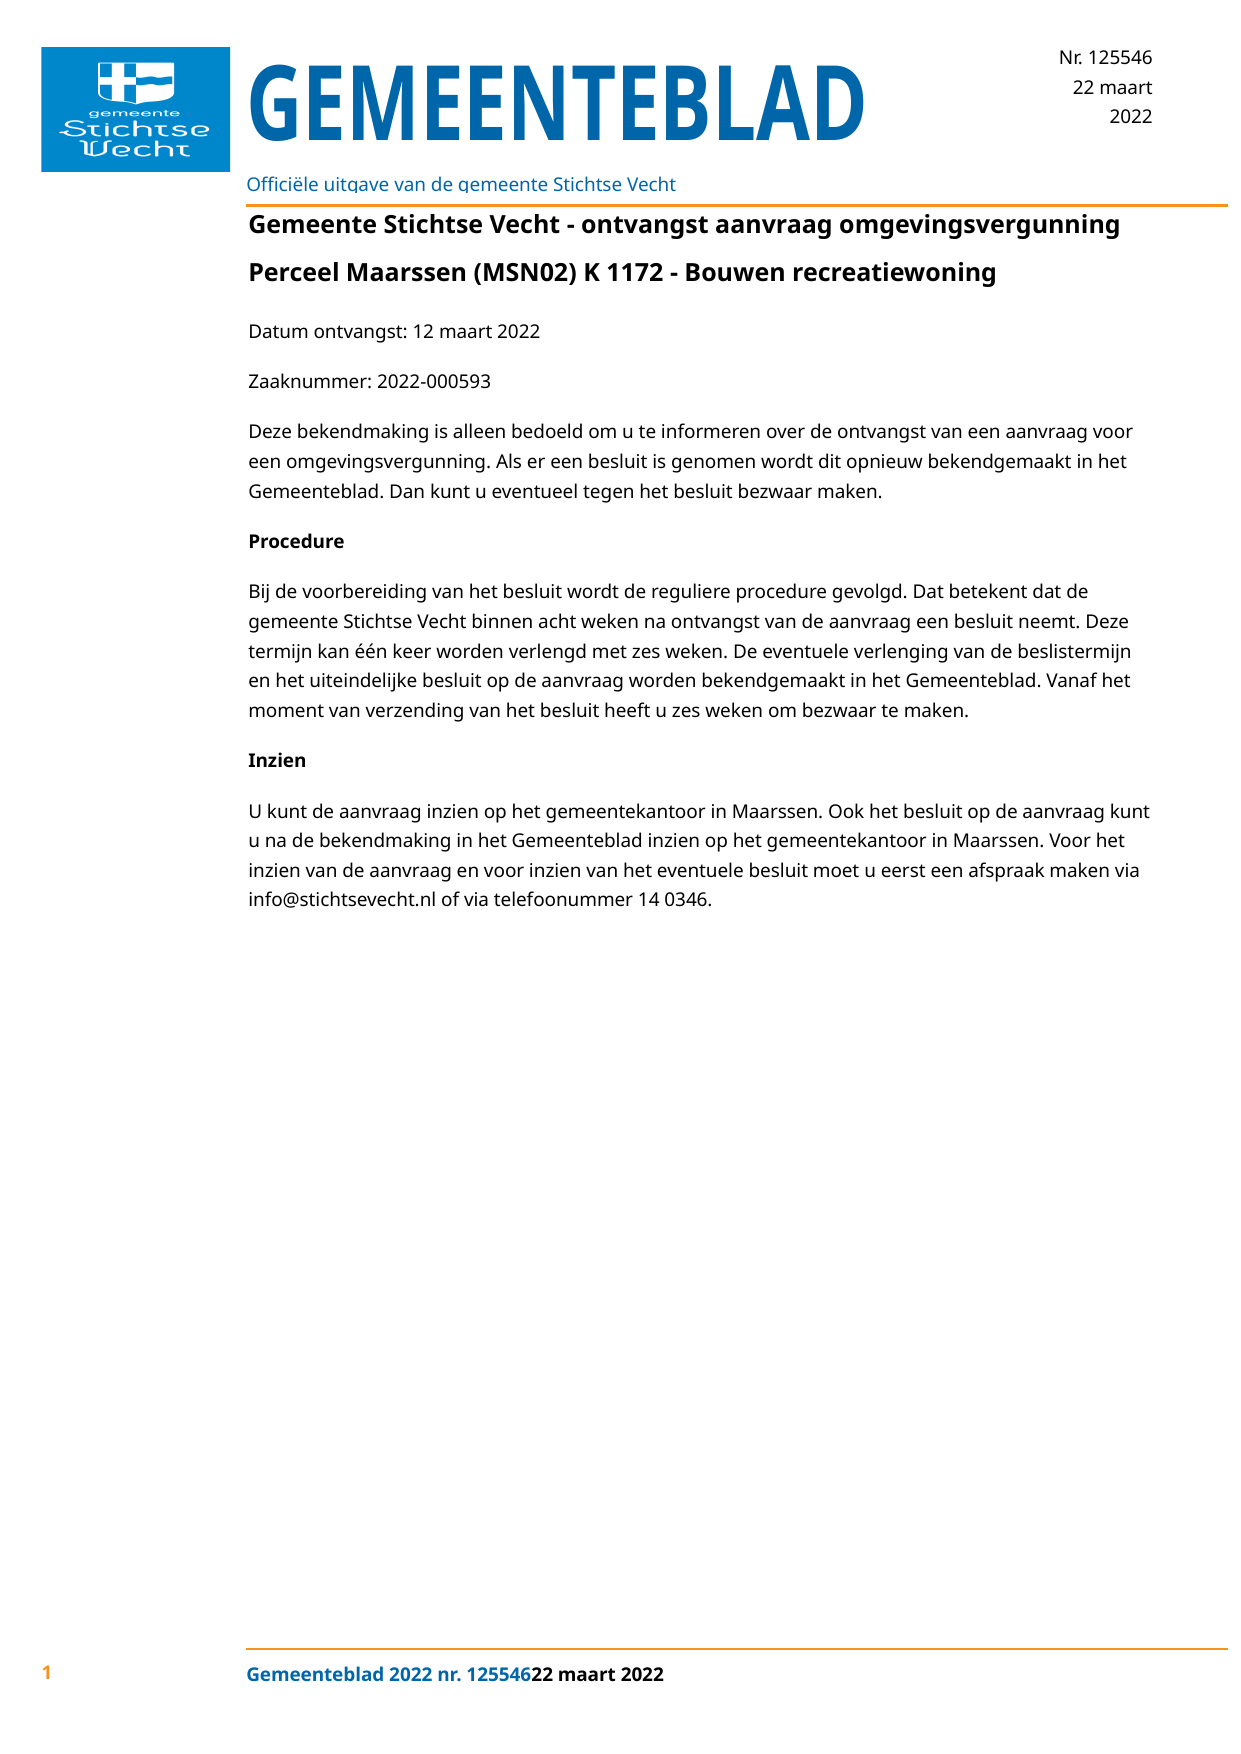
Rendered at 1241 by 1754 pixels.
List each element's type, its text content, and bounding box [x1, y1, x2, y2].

text Bij de voorbereiding van het besluit wordt de reguliere procedure gevolgd. Dat betekent dat de gemeente Stichtse Vecht binnen acht weken na ontvangst van de aanvraag een besluit neemt. Deze termijn kan één keer worden verlengd met zes weken. De eventuele verlenging van de beslistermijn en het uiteindelijke besluit op de aanvraag worden bekendgemaakt in het Gemeenteblad. Vanaf het moment van verzending van het besluit heeft u zes weken om bezwaar te maken. [248, 579, 1152, 723]
text Gemeente Stichtse Vecht - ontvangst aanvraag omgevingsvergunning Perceel Maarssen (MSN02) K 1172 - Bouwen recreatiewoning [248, 207, 1152, 288]
text U kunt de aanvraag inzien op het gemeentekantoor in Maarssen. Ook het besluit op de aanvraag kunt u na de bekendmaking in het Gemeenteblad inzien op het gemeentekantoor in Maarssen. Voor het inzien van de aanvraag en voor inzien van het eventuele besluit moet u eerst een afspraak maken via info@stichtsevecht.nl of via telefoonummer 14 0346. [248, 798, 1152, 912]
picture [99, 63, 135, 101]
text Deze bekendmaking is alleen bedoeld om u te informeren over de ontvangst van een aanvraag voor een omgevingsvergunning. Als er een besluit is genomen wordt dit opnieuw bekendgemaakt in het Gemeenteblad. Dan kunt u eventueel tegen het besluit bezwaar maken. [248, 419, 1152, 504]
text Zaaknummer: 2022-000593 [248, 368, 1152, 394]
text Inzien [248, 747, 1152, 773]
text Datum ontvangst: 12 maart 2022 [248, 318, 1152, 344]
text Procedure [248, 528, 1152, 554]
picture [137, 63, 174, 103]
